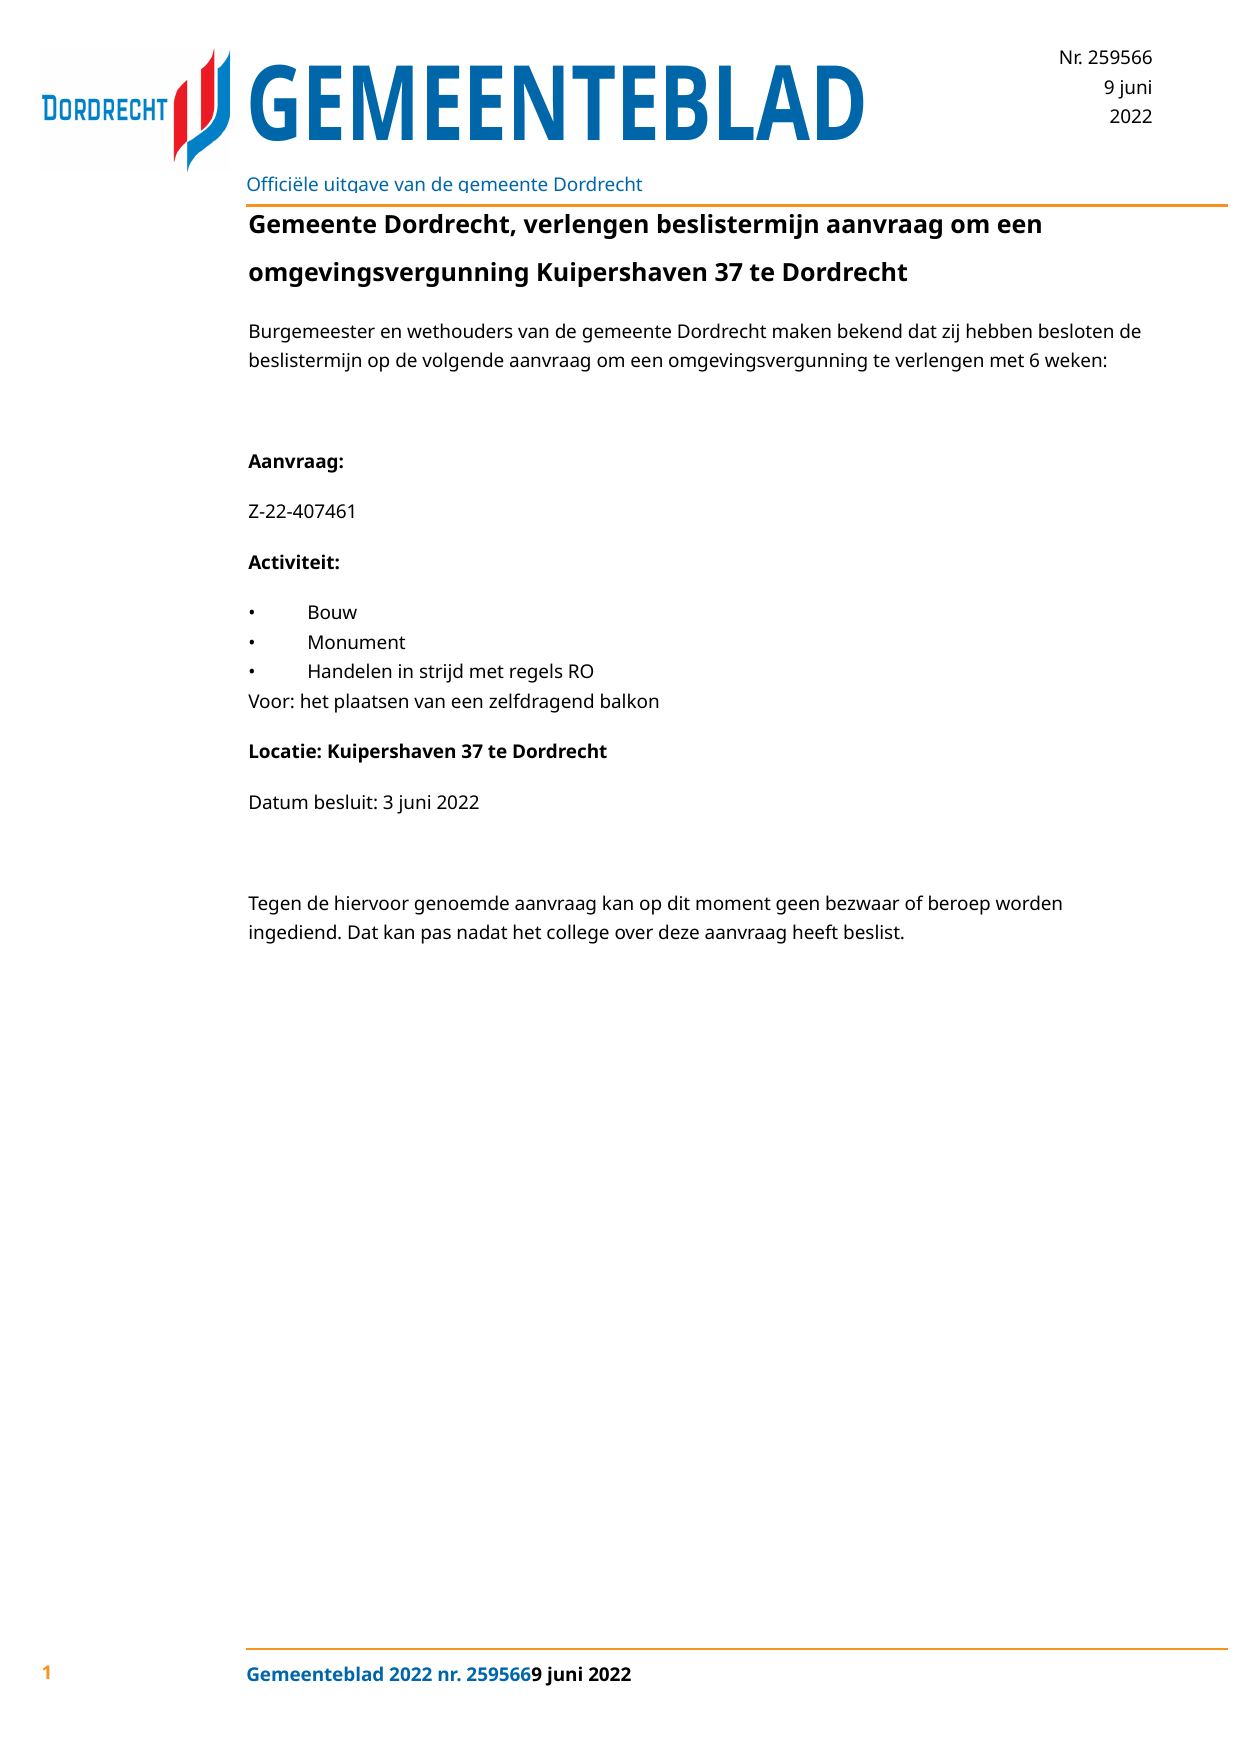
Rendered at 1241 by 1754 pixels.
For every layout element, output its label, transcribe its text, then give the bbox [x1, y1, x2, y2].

picture [41, 47, 231, 172]
list Bouw [248, 599, 1152, 625]
text Burgemeester en wethouders van de gemeente Dordrecht maken bekend dat zij hebben besloten de beslistermijn op de volgende aanvraag om een omgevingsvergunning te verlengen met 6 weken: [248, 318, 1152, 373]
text Activiteit: [248, 549, 1152, 575]
text Gemeente Dordrecht, verlengen beslistermijn aanvraag om een omgevingsvergunning Kuipershaven 37 te Dordrecht [248, 207, 1152, 288]
list Monument [248, 629, 1152, 655]
text Voor: het plaatsen van een zelfdragend balkon [248, 688, 1152, 714]
text Aanvraag: [248, 448, 1152, 474]
text Datum besluit: 3 juni 2022 [248, 789, 1152, 815]
text Z-22-407461 [248, 499, 1152, 524]
text Locatie: Kuipershaven 37 te Dordrecht [248, 739, 1152, 764]
text Tegen de hiervoor genoemde aanvraag kan op dit moment geen bezwaar of beroep worden ingediend. Dat kan pas nadat het college over deze aanvraag heeft beslist. [248, 890, 1152, 945]
list Handelen in strijd met regels RO [248, 659, 1152, 684]
